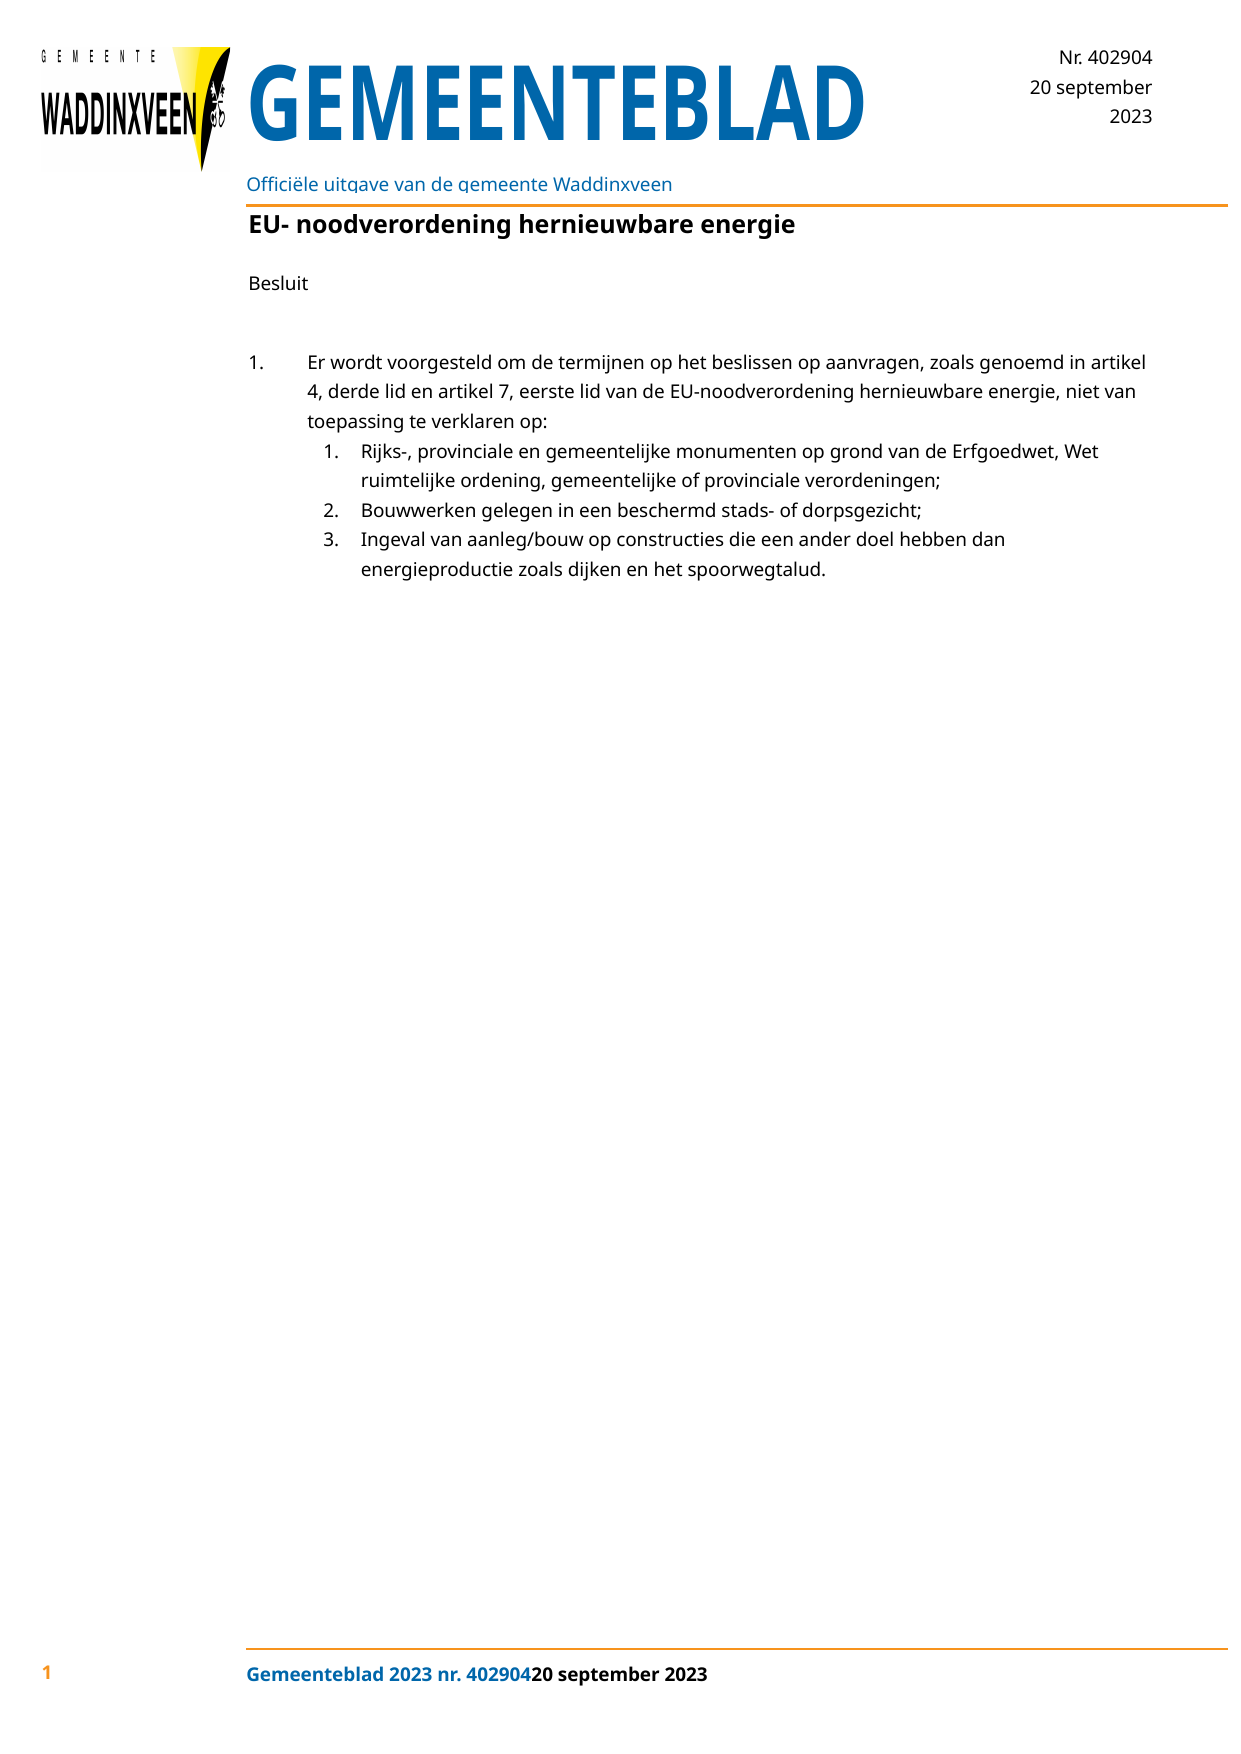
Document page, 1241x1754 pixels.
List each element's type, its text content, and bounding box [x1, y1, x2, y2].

list Ingeval van aanleg/bouw op constructies die een ander doel hebben dan energieproductie zoals dijken en het spoorwegtalud. [323, 527, 1152, 582]
text Besluit [248, 270, 1152, 296]
list Er wordt voorgesteld om de termijnen op het beslissen op aanvragen, zoals genoemd in artikel 4, derde lid en artikel 7, eerste lid van de EU-noodverordening hernieuwbare energie, niet van toepassing te verklaren op: [248, 349, 1152, 434]
list Bouwwerken gelegen in een beschermd stads- of dorpsgezicht; [323, 497, 1152, 523]
list Rijks-, provinciale en gemeentelijke monumenten op grond van de Erfgoedwet, Wet ruimtelijke ordening, gemeentelijke of provinciale verordeningen; [323, 438, 1152, 493]
picture [41, 47, 231, 172]
text EU- noodverordening hernieuwbare energie [248, 207, 1152, 241]
